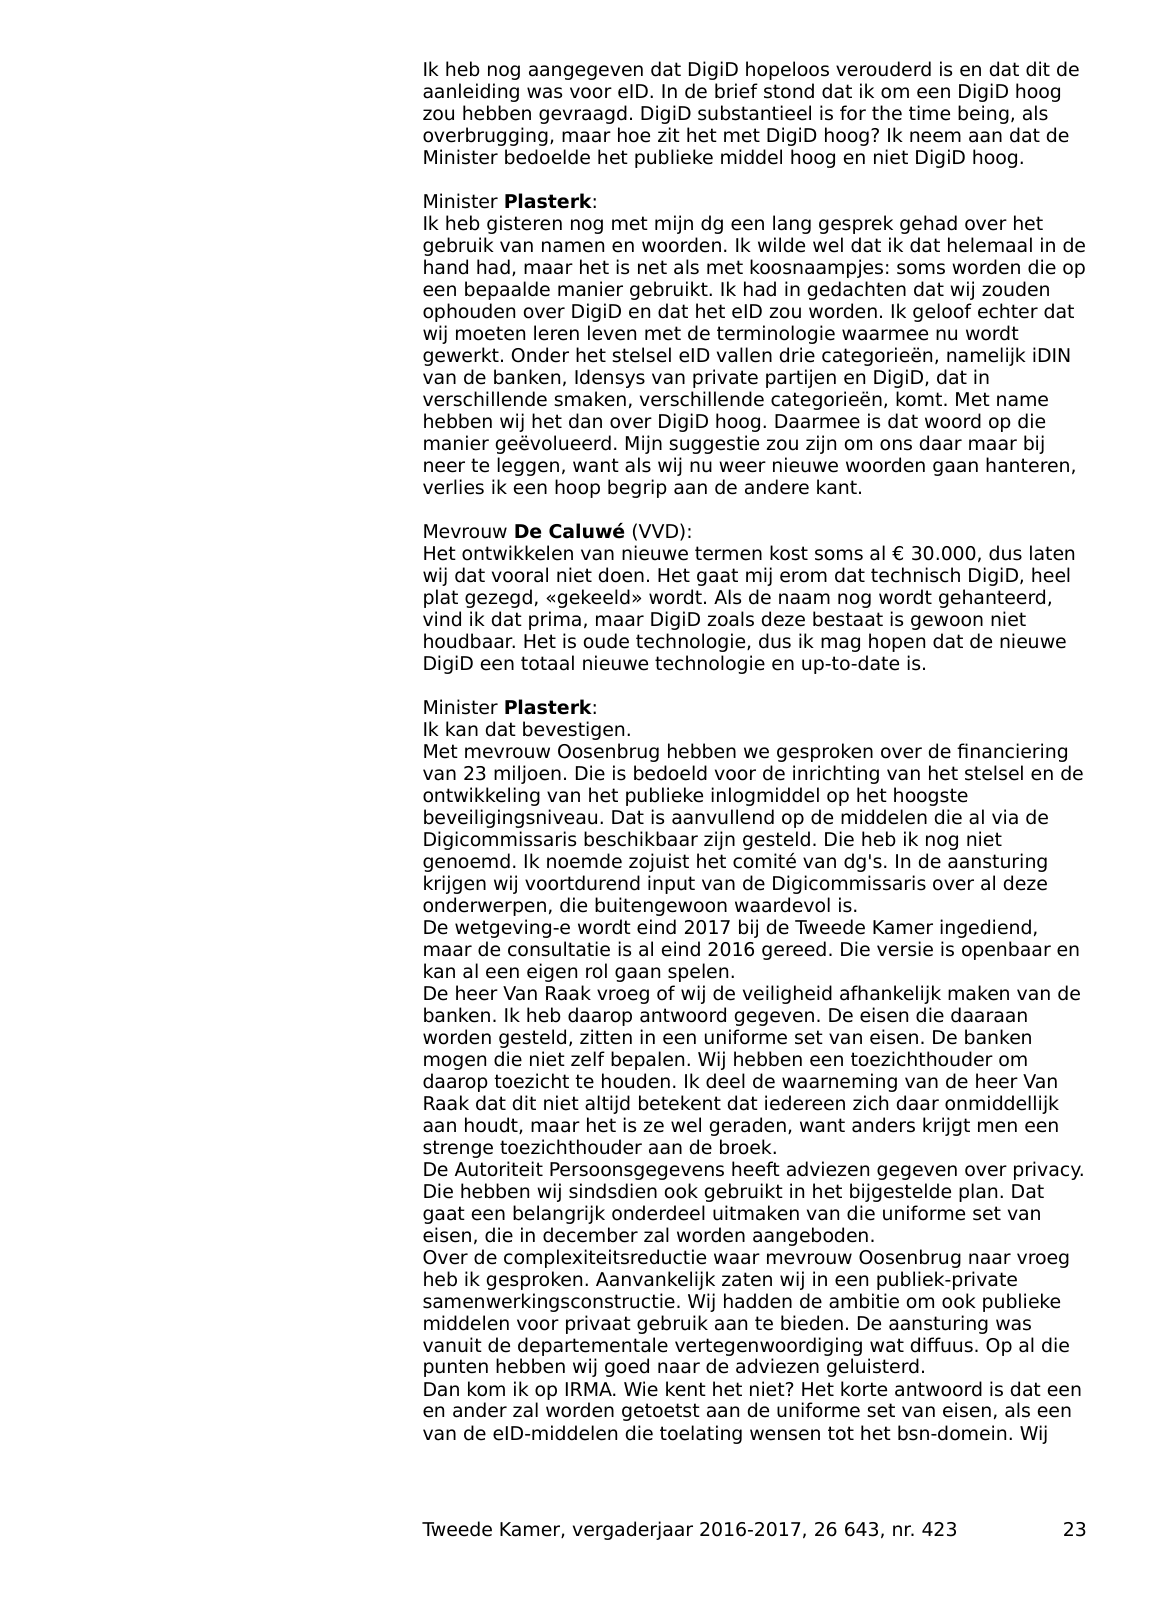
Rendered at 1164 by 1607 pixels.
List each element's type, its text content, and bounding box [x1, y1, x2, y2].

text Het ontwikkelen van nieuwe termen kost soms al € 30.000, dus laten wij dat vooral niet doen. Het gaat mij erom dat technisch DigiD, heel plat gezegd, «gekeeld» wordt. Als de naam nog wordt gehanteerd, vind ik dat prima, maar DigiD zoals deze bestaat is gewoon niet houdbaar. Het is oude technologie, dus ik mag hopen dat de nieuwe DigiD een totaal nieuwe technologie en up-to-date is. [422, 543, 1087, 675]
text Dan kom ik op IRMA. Wie kent het niet? Het korte antwoord is dat een en ander zal worden getoetst aan de uniforme set van eisen, als een van de eID-middelen die toelating wensen tot het bsn-domein. Wij [422, 1378, 1087, 1444]
text Minister Plasterk: [422, 697, 1087, 719]
text Minister Plasterk: [422, 191, 1087, 213]
text De wetgeving-e wordt eind 2017 bij de Tweede Kamer ingediend, maar de consultatie is al eind 2016 gereed. Die versie is openbaar en kan al een eigen rol gaan spelen. [422, 917, 1087, 983]
text De heer Van Raak vroeg of wij de veiligheid afhankelijk maken van de banken. Ik heb daarop antwoord gegeven. De eisen die daaraan worden gesteld, zitten in een uniforme set van eisen. De banken mogen die niet zelf bepalen. Wij hebben een toezichthouder om daarop toezicht te houden. Ik deel de waarneming van de heer Van Raak dat dit niet altijd betekent dat iedereen zich daar onmiddellijk aan houdt, maar het is ze wel geraden, want anders krijgt men een strenge toezichthouder aan de broek. [422, 983, 1087, 1159]
text Over de complexiteitsreductie waar mevrouw Oosenbrug naar vroeg heb ik gesproken. Aanvankelijk zaten wij in een publiek-private samenwerkingsconstructie. Wij hadden de ambitie om ook publieke middelen voor privaat gebruik aan te bieden. De aansturing was vanuit de departementale vertegenwoordiging wat diffuus. Op al die punten hebben wij goed naar de adviezen geluisterd. [422, 1247, 1087, 1378]
text Met mevrouw Oosenbrug hebben we gesproken over de financiering van 23 miljoen. Die is bedoeld voor de inrichting van het stelsel en de ontwikkeling van het publieke inlogmiddel op het hoogste beveiligingsniveau. Dat is aanvullend op de middelen die al via de Digicommissaris beschikbaar zijn gesteld. Die heb ik nog niet genoemd. Ik noemde zojuist het comité van dg's. In de aansturing krijgen wij voortdurend input van de Digicommissaris over al deze onderwerpen, die buitengewoon waardevol is. [422, 741, 1087, 917]
text Ik kan dat bevestigen. [422, 719, 1087, 741]
text Mevrouw De Caluwé (VVD): [422, 521, 1087, 543]
text Ik heb nog aangegeven dat DigiD hopeloos verouderd is en dat dit de aanleiding was voor eID. In de brief stond dat ik om een DigiD hoog zou hebben gevraagd. DigiD substantieel is for the time being, als overbrugging, maar hoe zit het met DigiD hoog? Ik neem aan dat de Minister bedoelde het publieke middel hoog en niet DigiD hoog. [422, 59, 1087, 169]
text Ik heb gisteren nog met mijn dg een lang gesprek gehad over het gebruik van namen en woorden. Ik wilde wel dat ik dat helemaal in de hand had, maar het is net als met koosnaampjes: soms worden die op een bepaalde manier gebruikt. Ik had in gedachten dat wij zouden ophouden over DigiD en dat het eID zou worden. Ik geloof echter dat wij moeten leren leven met de terminologie waarmee nu wordt gewerkt. Onder het stelsel eID vallen drie categorieën, namelijk iDIN van de banken, Idensys van private partijen en DigiD, dat in verschillende smaken, verschillende categorieën, komt. Met name hebben wij het dan over DigiD hoog. Daarmee is dat woord op die manier geëvolueerd. Mijn suggestie zou zijn om ons daar maar bij neer te leggen, want als wij nu weer nieuwe woorden gaan hanteren, verlies ik een hoop begrip aan de andere kant. [422, 213, 1087, 499]
text De Autoriteit Persoonsgegevens heeft adviezen gegeven over privacy. Die hebben wij sindsdien ook gebruikt in het bijgestelde plan. Dat gaat een belangrijk onderdeel uitmaken van die uniforme set van eisen, die in december zal worden aangeboden. [422, 1159, 1087, 1247]
